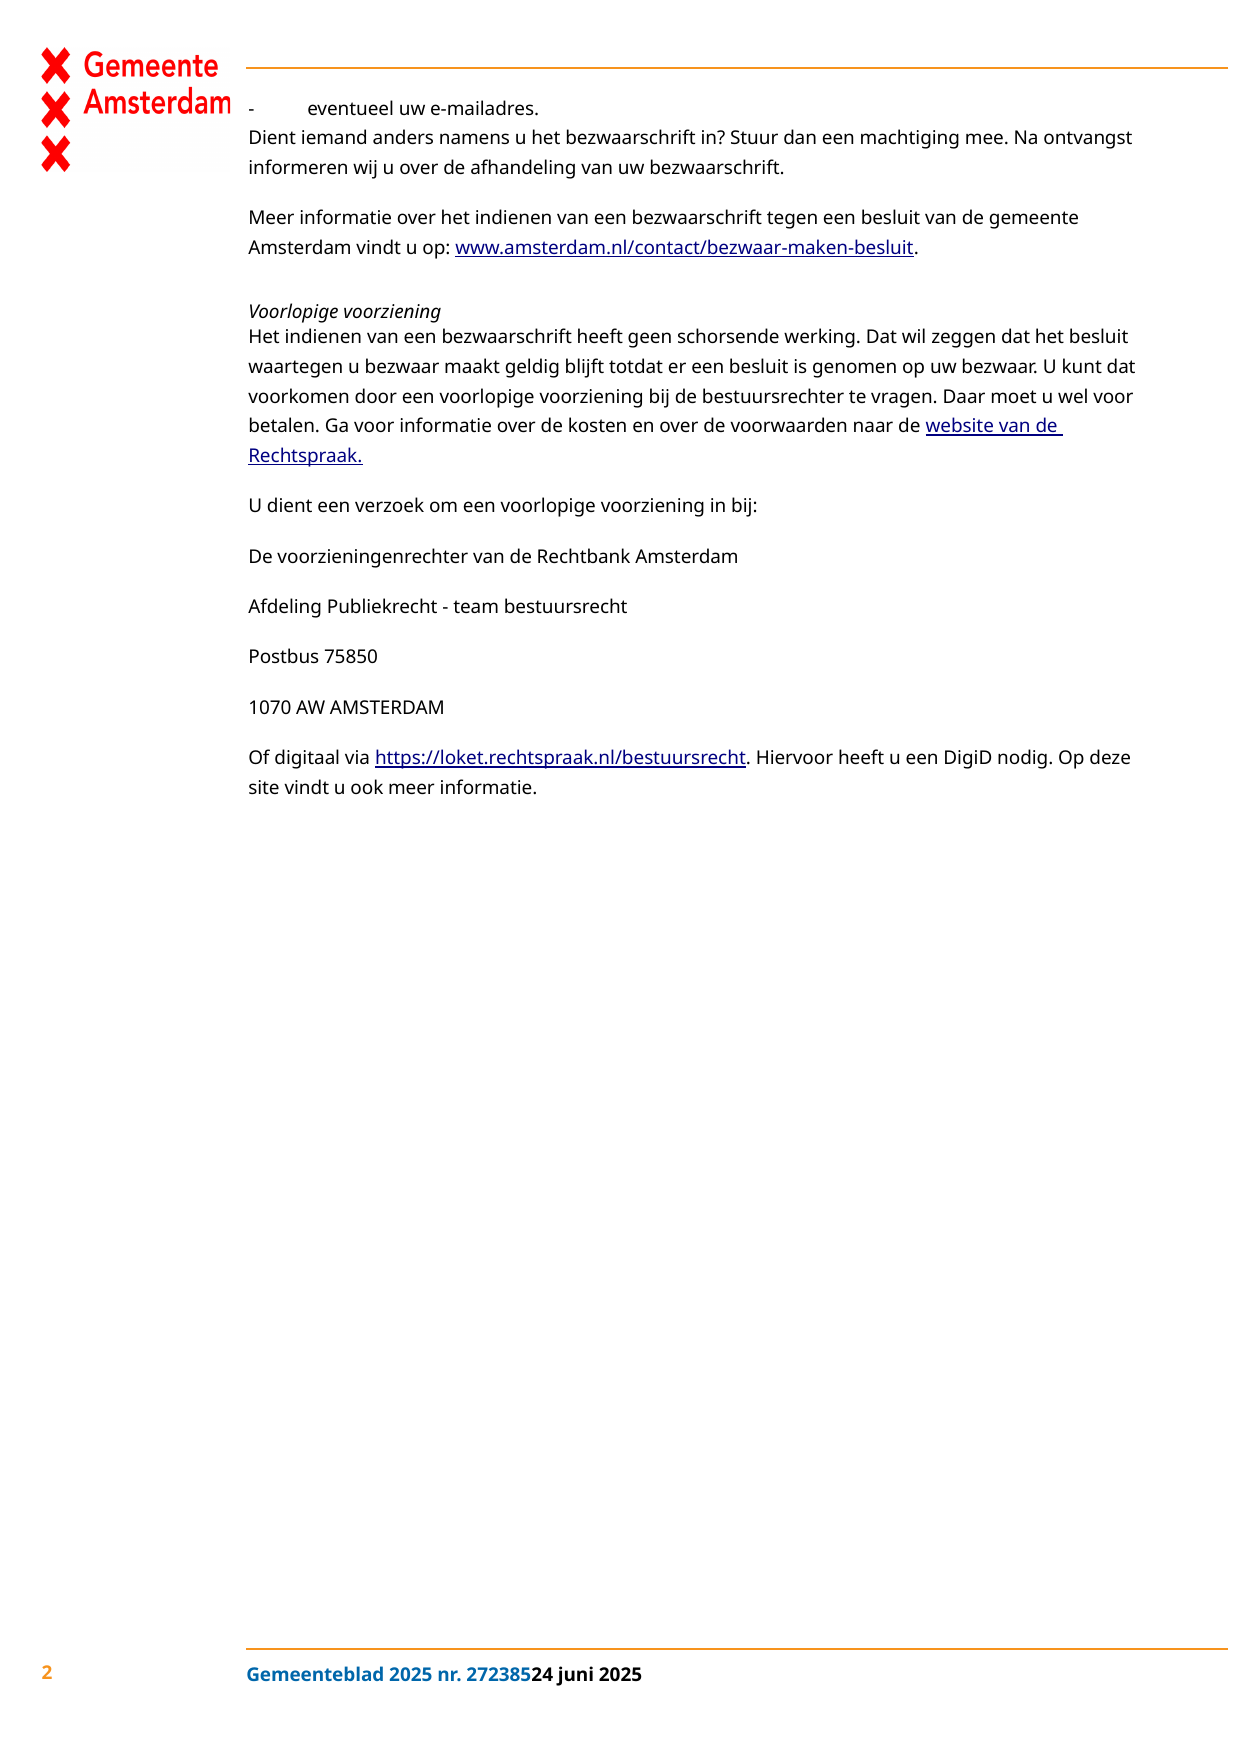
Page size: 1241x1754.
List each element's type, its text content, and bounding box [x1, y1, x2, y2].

list eventueel uw e-mailadres. [248, 95, 1152, 121]
text U dient een verzoek om een voorlopige voorziening in bij: [248, 492, 1152, 518]
text Postbus 75850 [248, 644, 1152, 669]
text Dient iemand anders namens u het bezwaarschrift in? Stuur dan een machtiging mee. Na ontvangst informeren wij u over de afhandeling van uw bezwaarschrift. [248, 124, 1152, 180]
text Voorlopige voorziening [248, 298, 1152, 324]
text Afdeling Publiekrecht - team bestuursrecht [248, 593, 1152, 619]
picture [41, 47, 231, 172]
text Of digitaal via https://loket.rechtspraak.nl/bestuursrecht. Hiervoor heeft u een DigiD nodig. Op deze site vindt u ook meer informatie. [248, 744, 1152, 800]
text 1070 AW AMSTERDAM [248, 694, 1152, 720]
text De voorzieningenrechter van de Rechtbank Amsterdam [248, 543, 1152, 568]
text Het indienen van een bezwaarschrift heeft geen schorsende werking. Dat wil zeggen dat het besluit waartegen u bezwaar maakt geldig blijft totdat er een besluit is genomen op uw bezwaar. U kunt dat voorkomen door een voorlopige voorziening bij de bestuursrechter te vragen. Daar moet u wel voor betalen. Ga voor informatie over de kosten en over de voorwaarden naar de website van de Rechtspraak. [248, 324, 1152, 468]
text Meer informatie over het indienen van een bezwaarschrift tegen een besluit van de gemeente Amsterdam vindt u op: www.amsterdam.nl/contact/bezwaar-maken-besluit. [248, 204, 1152, 260]
